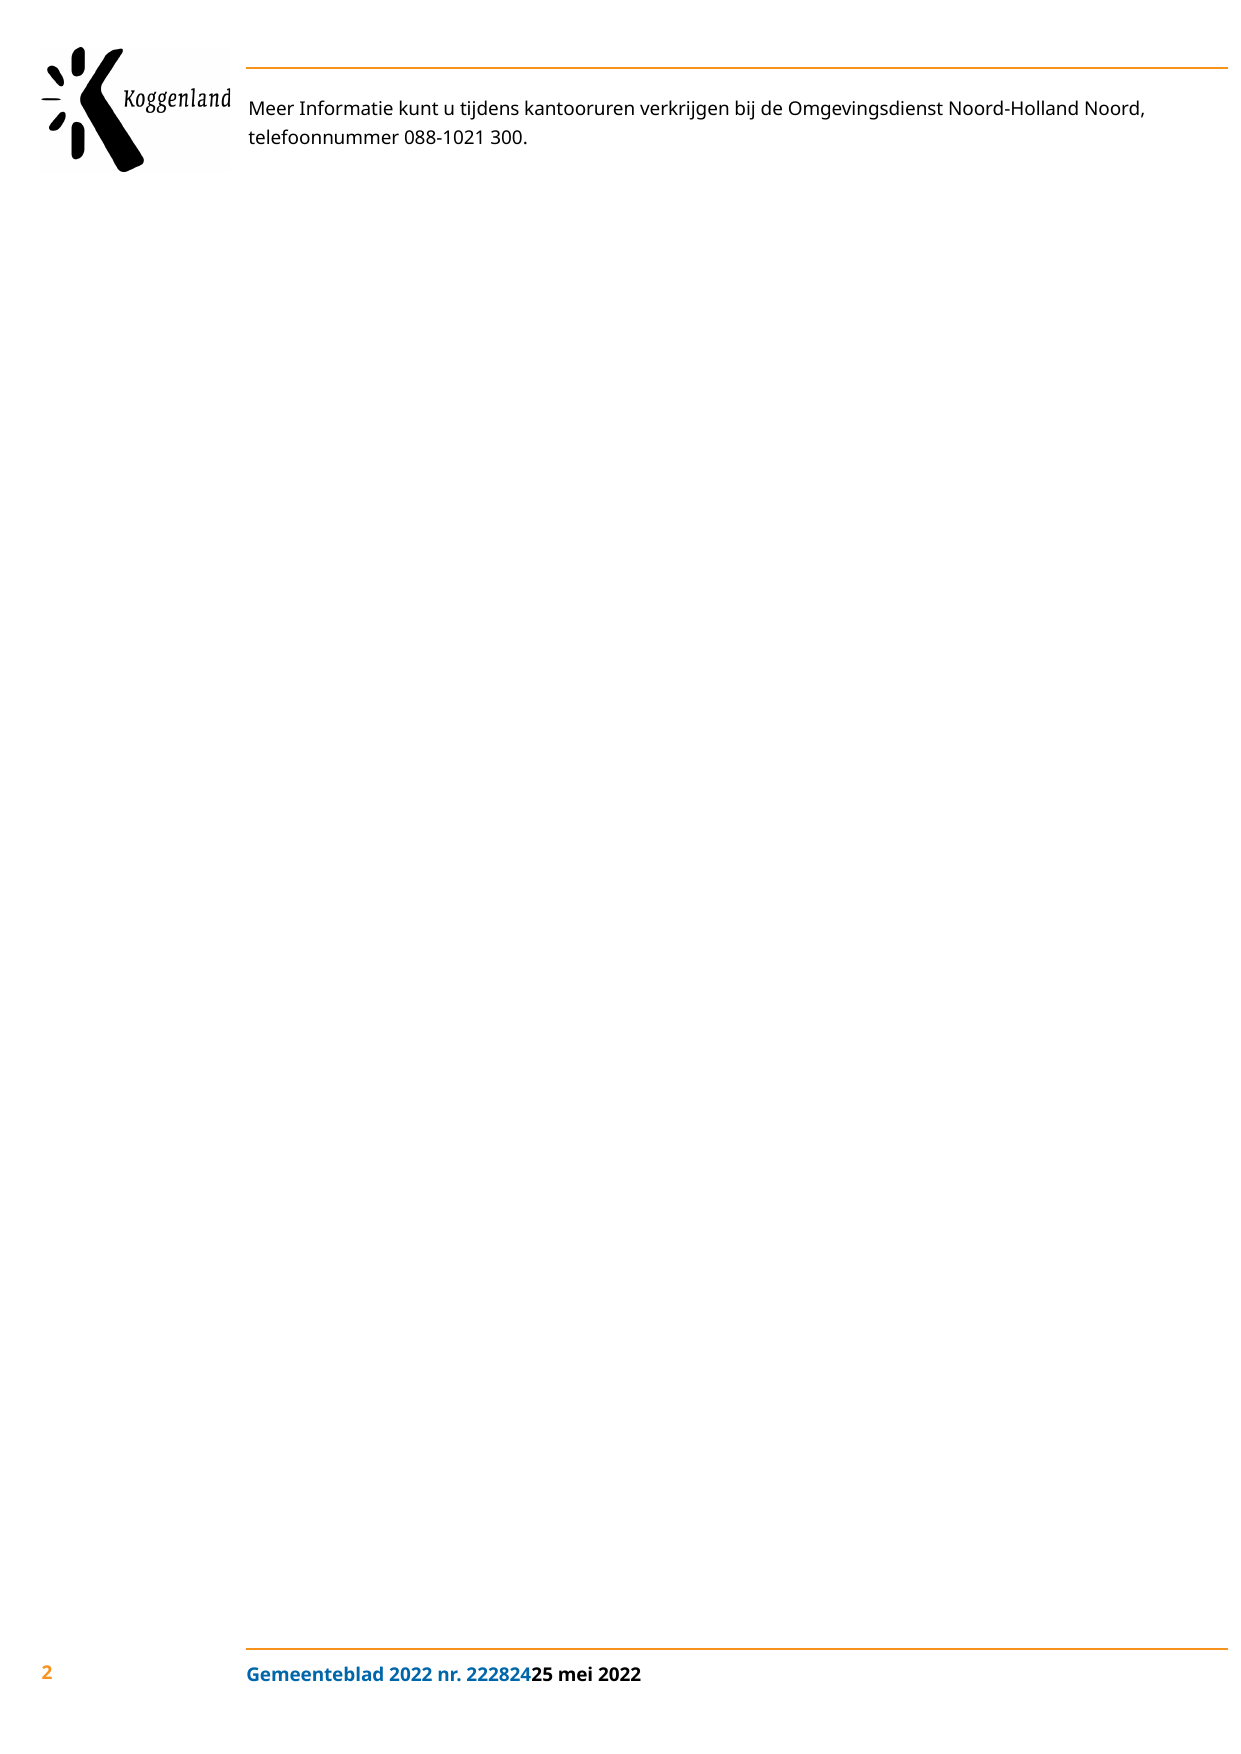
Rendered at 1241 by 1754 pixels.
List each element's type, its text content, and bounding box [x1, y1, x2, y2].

text Meer Informatie kunt u tijdens kantooruren verkrijgen bij de Omgevingsdienst Noord-Holland Noord, telefoonnummer 088-1021 300. [248, 95, 1152, 150]
picture [41, 47, 231, 172]
